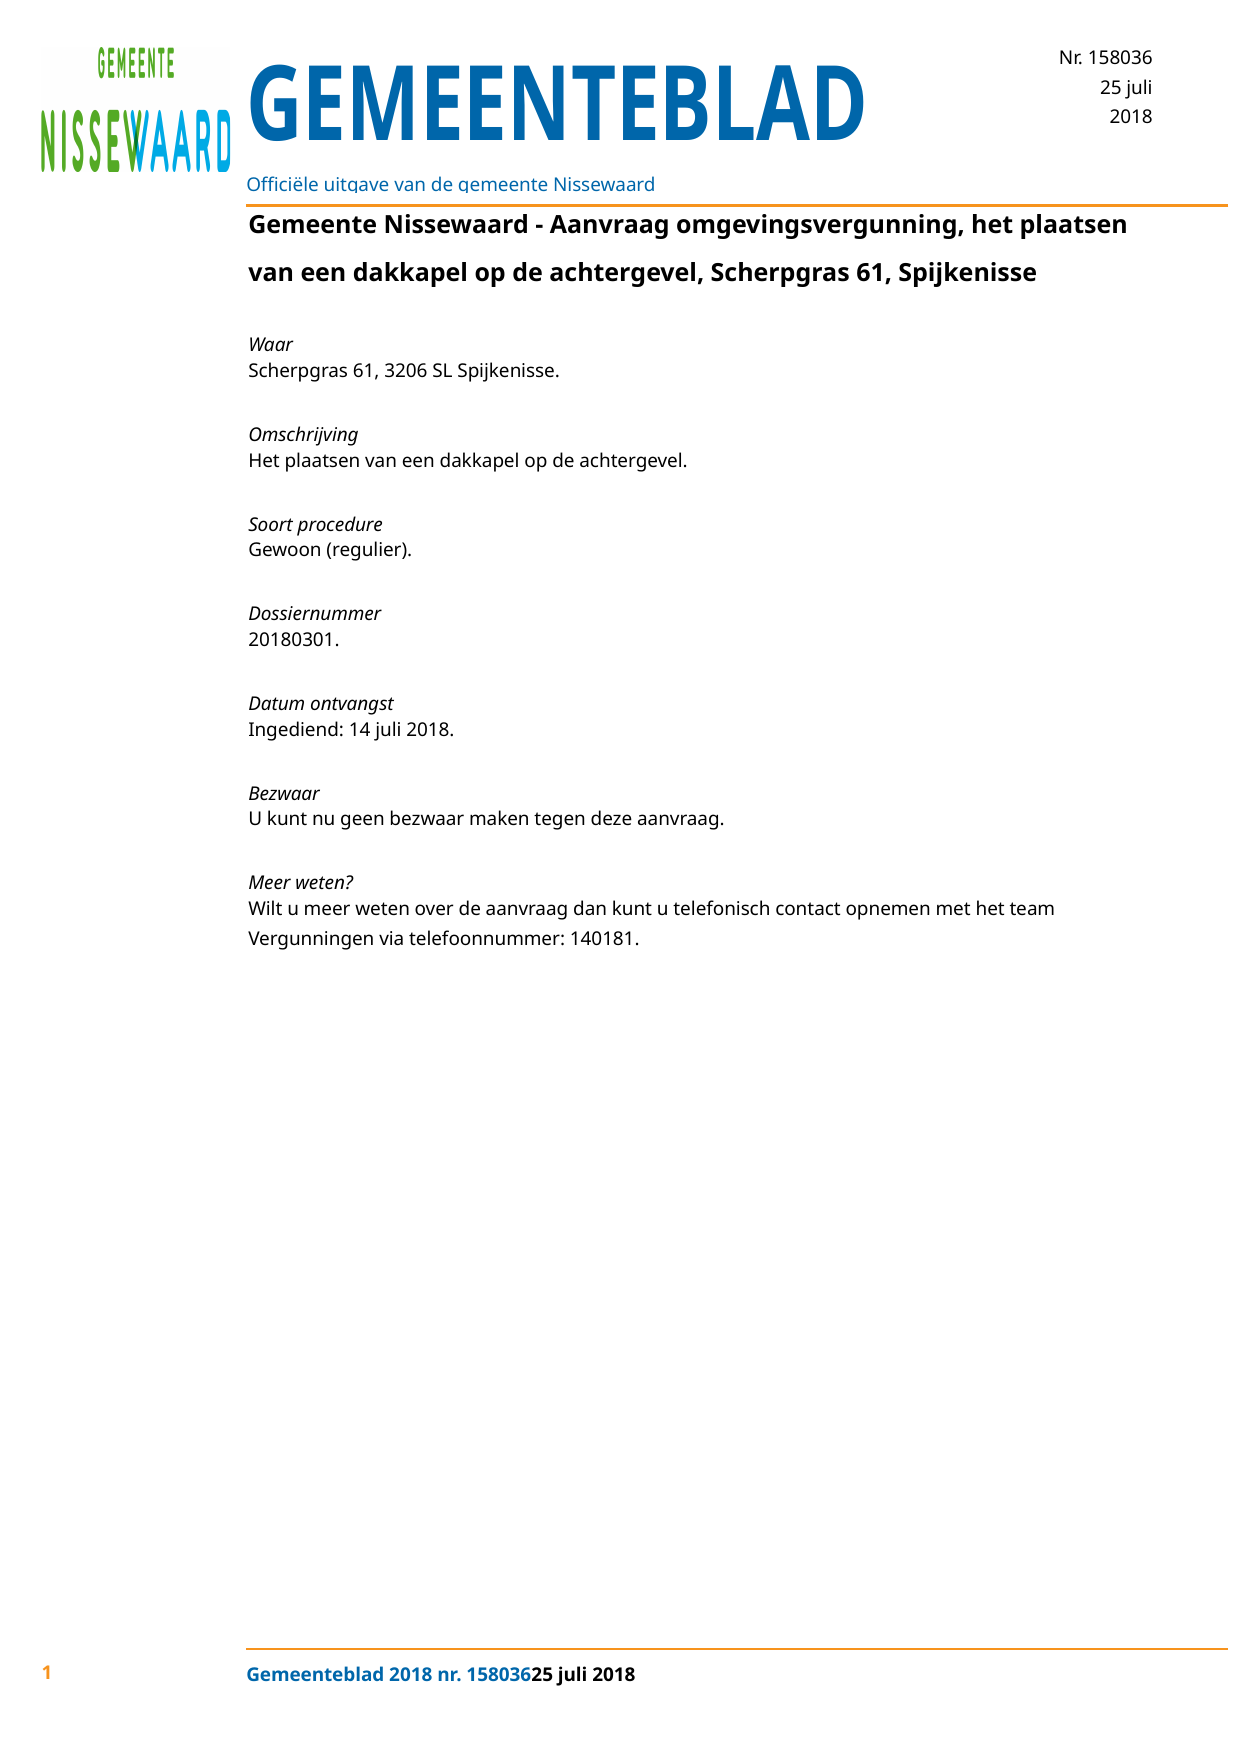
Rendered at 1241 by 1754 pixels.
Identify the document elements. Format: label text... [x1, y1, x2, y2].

text Wilt u meer weten over de aanvraag dan kunt u telefonisch contact opnemen met het team Vergunningen via telefoonnummer: 140181. [248, 895, 1152, 951]
picture [201, 122, 206, 138]
picture [200, 151, 206, 172]
text Omschrijving [248, 421, 1152, 447]
text Gemeente Nissewaard - Aanvraag omgevingsvergunning, het plaatsen van een dakkapel op de achtergevel, Scherpgras 61, Spijkenisse [248, 207, 1152, 288]
text Gewoon (regulier). [248, 537, 1152, 562]
text Bezwaar [248, 780, 1152, 806]
text Datum ontvangst [248, 690, 1152, 716]
text Dossiernummer [248, 601, 1152, 626]
picture [154, 157, 165, 172]
text Waar [248, 331, 1152, 357]
text Scherpgras 61, 3206 SL Spijkenisse. [248, 357, 1152, 383]
text Ingediend: 14 juli 2018. [248, 716, 1152, 742]
picture [222, 122, 227, 160]
text Het plaatsen van een dakkapel op de achtergevel. [248, 447, 1152, 473]
text 20180301. [248, 626, 1152, 652]
text U kunt nu geen bezwaar maken tegen deze aanvraag. [248, 806, 1152, 831]
text Soort procedure [248, 511, 1152, 537]
text Meer weten? [248, 869, 1152, 895]
picture [176, 157, 187, 172]
picture [41, 47, 231, 172]
